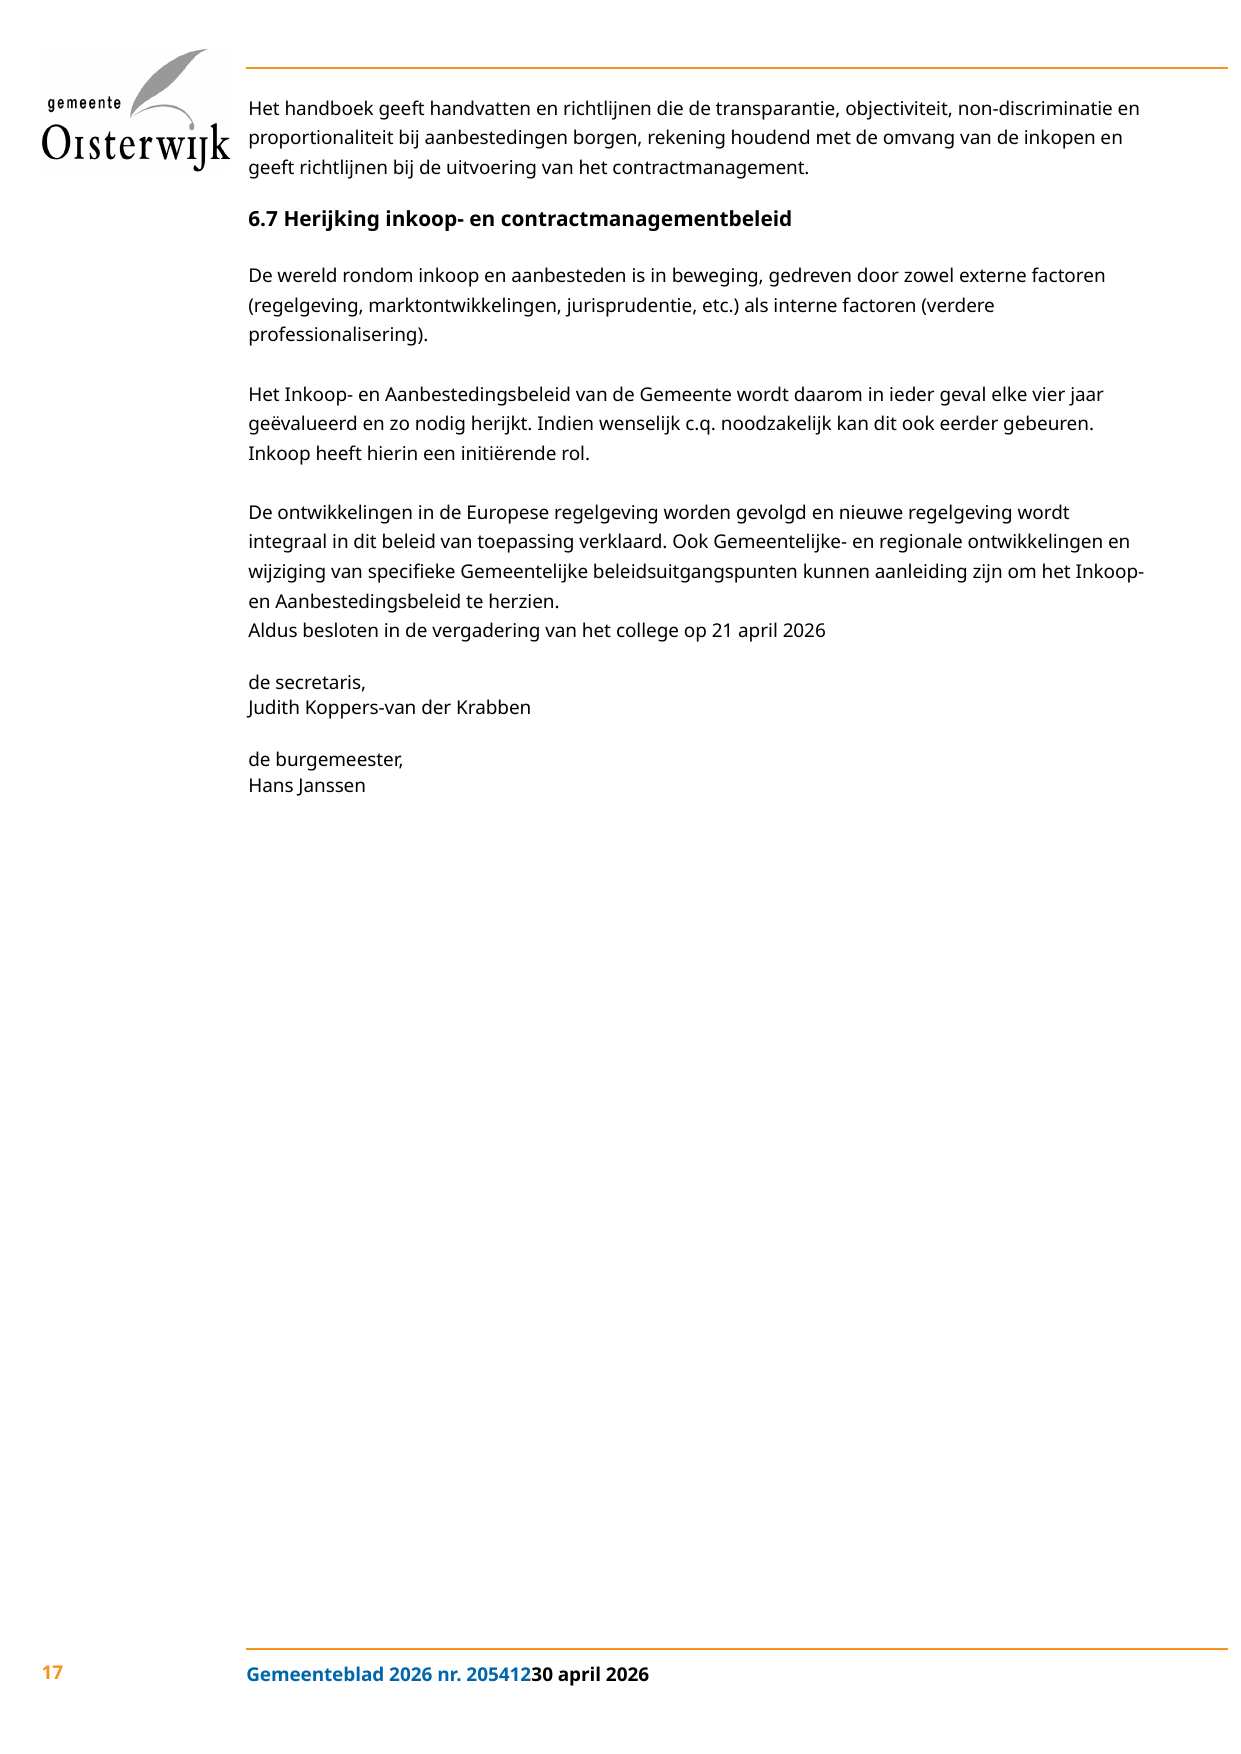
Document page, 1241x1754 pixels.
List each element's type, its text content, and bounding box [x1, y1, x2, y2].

text De ontwikkelingen in de Europese regelgeving worden gevolgd en nieuwe regelgeving wordt integraal in dit beleid van toepassing verklaard. Ook Gemeentelijke- en regionale ontwikkelingen en wijziging van specifieke Gemeentelijke beleidsuitgangspunten kunnen aanleiding zijn om het Inkoop- en Aanbestedingsbeleid te herzien. [248, 499, 1152, 613]
text De wereld rondom inkoop en aanbesteden is in beweging, gedreven door zowel externe factoren (regelgeving, marktontwikkelingen, jurisprudentie, etc.) als interne factoren (verdere professionalisering). [248, 262, 1152, 347]
text de secretaris, [248, 669, 1152, 694]
text Het handboek geeft handvatten en richtlijnen die de transparantie, objectiviteit, non-discriminatie en proportionaliteit bij aanbestedingen borgen, rekening houdend met de omvang van de inkopen en geeft richtlijnen bij de uitvoering van het contractmanagement. [248, 95, 1152, 180]
text Aldus besloten in de vergadering van het college op 21 april 2026 [248, 617, 1152, 643]
text Judith Koppers-van der Krabben [248, 694, 1152, 720]
text Het Inkoop- en Aanbestedingsbeleid van de Gemeente wordt daarom in ieder geval elke vier jaar geëvalueerd en zo nodig herijkt. Indien wenselijk c.q. noodzakelijk kan dit ook eerder gebeuren. Inkoop heeft hierin een initiërende rol. [248, 381, 1152, 466]
text de burgemeester, [248, 746, 1152, 772]
picture [41, 47, 231, 172]
text Hans Janssen [248, 772, 1152, 797]
text 6.7 Herijking inkoop- en contractmanagementbeleid [248, 204, 1152, 233]
